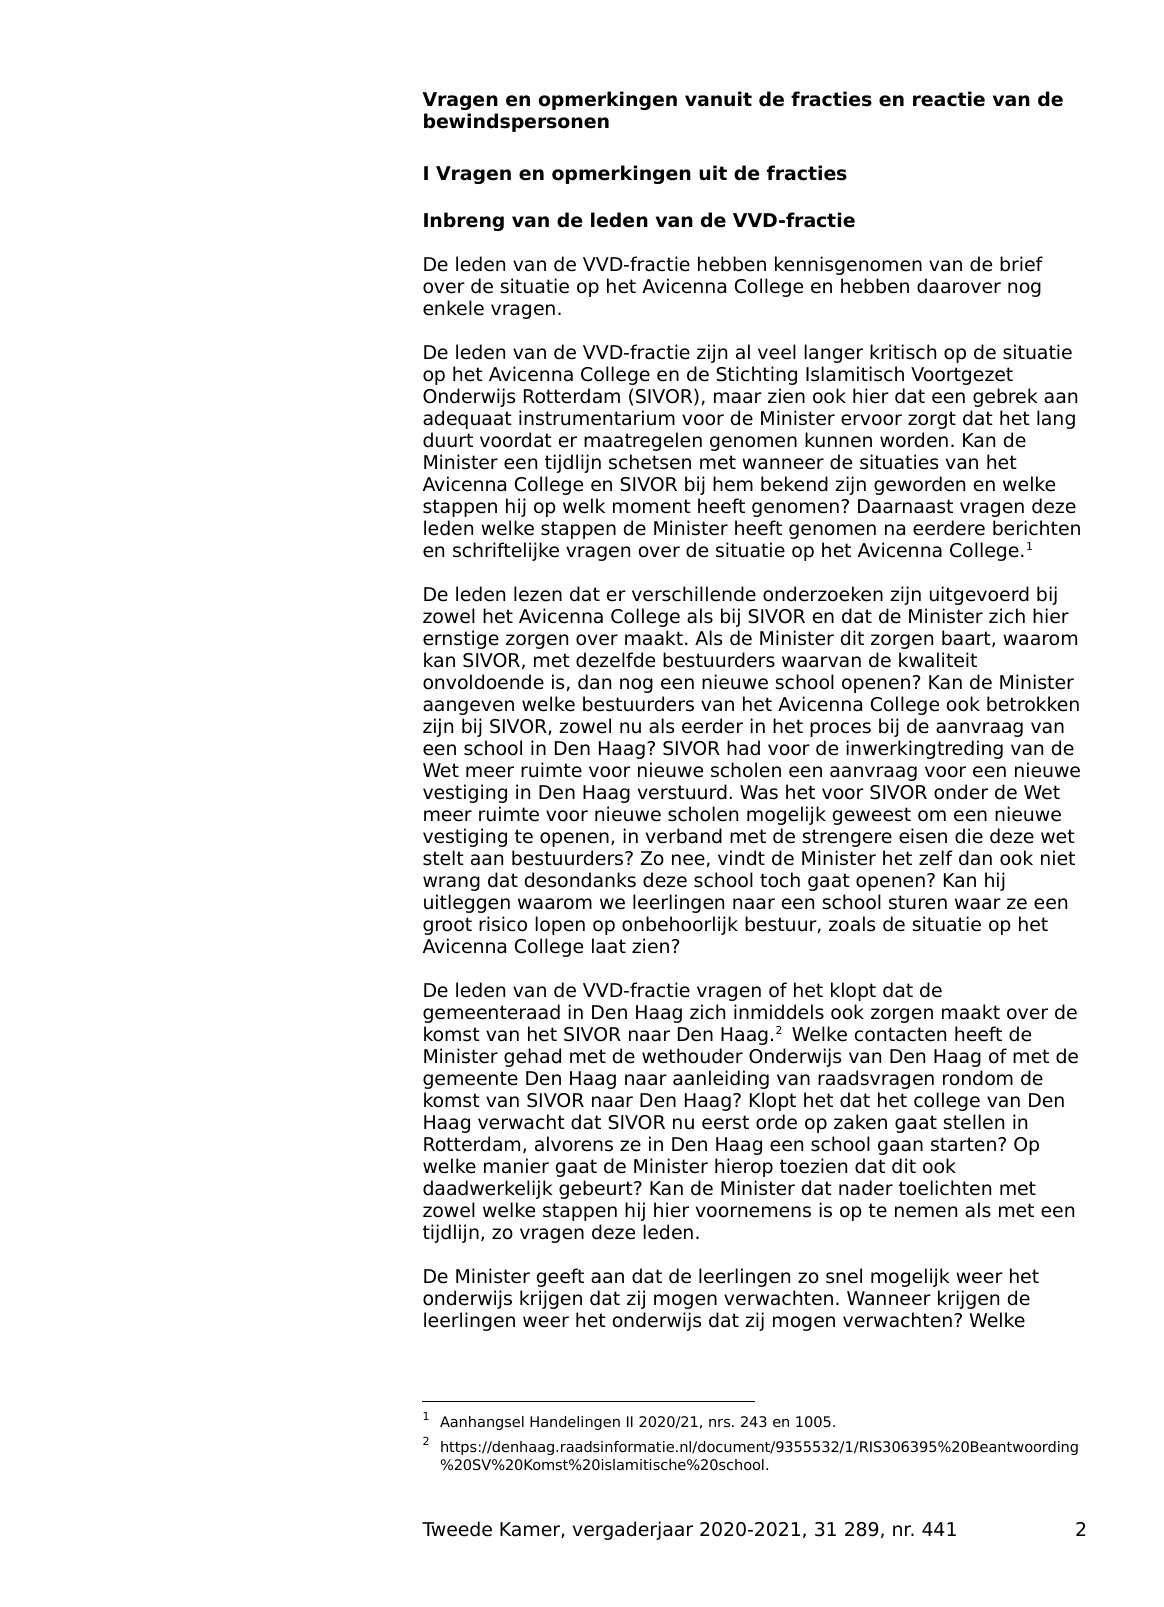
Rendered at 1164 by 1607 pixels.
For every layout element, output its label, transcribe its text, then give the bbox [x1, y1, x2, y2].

subtitle Vragen en opmerkingen vanuit de fracties en reactie van de bewindspersonen [422, 89, 1087, 133]
text De leden van de VVD-fractie vragen of het klopt dat de gemeenteraad in Den Haag zich inmiddels ook zorgen maakt over de komst van het SIVOR naar Den Haag. Welke contacten heeft de Minister gehad met de wethouder Onderwijs van Den Haag of met de gemeente Den Haag naar aanleiding van raadsvragen rondom de komst van SIVOR naar Den Haag? Klopt het dat het college van Den Haag verwacht dat SIVOR nu eerst orde op zaken gaat stellen in Rotterdam, alvorens ze in Den Haag een school gaan starten? Op welke manier gaat de Minister hierop toezien dat dit ook daadwerkelijk gebeurt? Kan de Minister dat nader toelichten met zowel welke stappen hij hier voornemens is op te nemen als met een tijdlijn, zo vragen deze leden. [422, 980, 1087, 1244]
text De Minister geeft aan dat de leerlingen zo snel mogelijk weer het onderwijs krijgen dat zij mogen verwachten. Wanneer krijgen de leerlingen weer het onderwijs dat zij mogen verwachten? Welke [422, 1266, 1087, 1332]
text https://denhaag.raadsinformatie.nl/document/9355532/1/RIS306395%20Beantwoording%20SV%20Komst%20islamitische%20school. [422, 1435, 1087, 1474]
text De leden lezen dat er verschillende onderzoeken zijn uitgevoerd bij zowel het Avicenna College als bij SIVOR en dat de Minister zich hier ernstige zorgen over maakt. Als de Minister dit zorgen baart, waarom kan SIVOR, met dezelfde bestuurders waarvan de kwaliteit onvoldoende is, dan nog een nieuwe school openen? Kan de Minister aangeven welke bestuurders van het Avicenna College ook betrokken zijn bij SIVOR, zowel nu als eerder in het proces bij de aanvraag van een school in Den Haag? SIVOR had voor de inwerkingtreding van de Wet meer ruimte voor nieuwe scholen een aanvraag voor een nieuwe vestiging in Den Haag verstuurd. Was het voor SIVOR onder de Wet meer ruimte voor nieuwe scholen mogelijk geweest om een nieuwe vestiging te openen, in verband met de strengere eisen die deze wet stelt aan bestuurders? Zo nee, vindt de Minister het zelf dan ook niet wrang dat desondanks deze school toch gaat openen? Kan hij uitleggen waarom we leerlingen naar een school sturen waar ze een groot risico lopen op onbehoorlijk bestuur, zoals de situatie op het Avicenna College laat zien? [422, 584, 1087, 958]
subtitle I Vragen en opmerkingen uit de fracties [422, 163, 1087, 185]
text De leden van de VVD-fractie zijn al veel langer kritisch op de situatie op het Avicenna College en de Stichting Islamitisch Voortgezet Onderwijs Rotterdam (SIVOR), maar zien ook hier dat een gebrek aan adequaat instrumentarium voor de Minister ervoor zorgt dat het lang duurt voordat er maatregelen genomen kunnen worden. Kan de Minister een tijdlijn schetsen met wanneer de situaties van het Avicenna College en SIVOR bij hem bekend zijn geworden en welke stappen hij op welk moment heeft genomen? Daarnaast vragen deze leden welke stappen de Minister heeft genomen na eerdere berichten en schriftelijke vragen over de situatie op het Avicenna College. [422, 342, 1087, 562]
text De leden van de VVD-fractie hebben kennisgenomen van de brief over de situatie op het Avicenna College en hebben daarover nog enkele vragen. [422, 254, 1087, 320]
subtitle Inbreng van de leden van de VVD-fractie [422, 210, 1087, 232]
text Aanhangsel Handelingen II 2020/21, nrs. 243 en 1005. [422, 1410, 1087, 1432]
